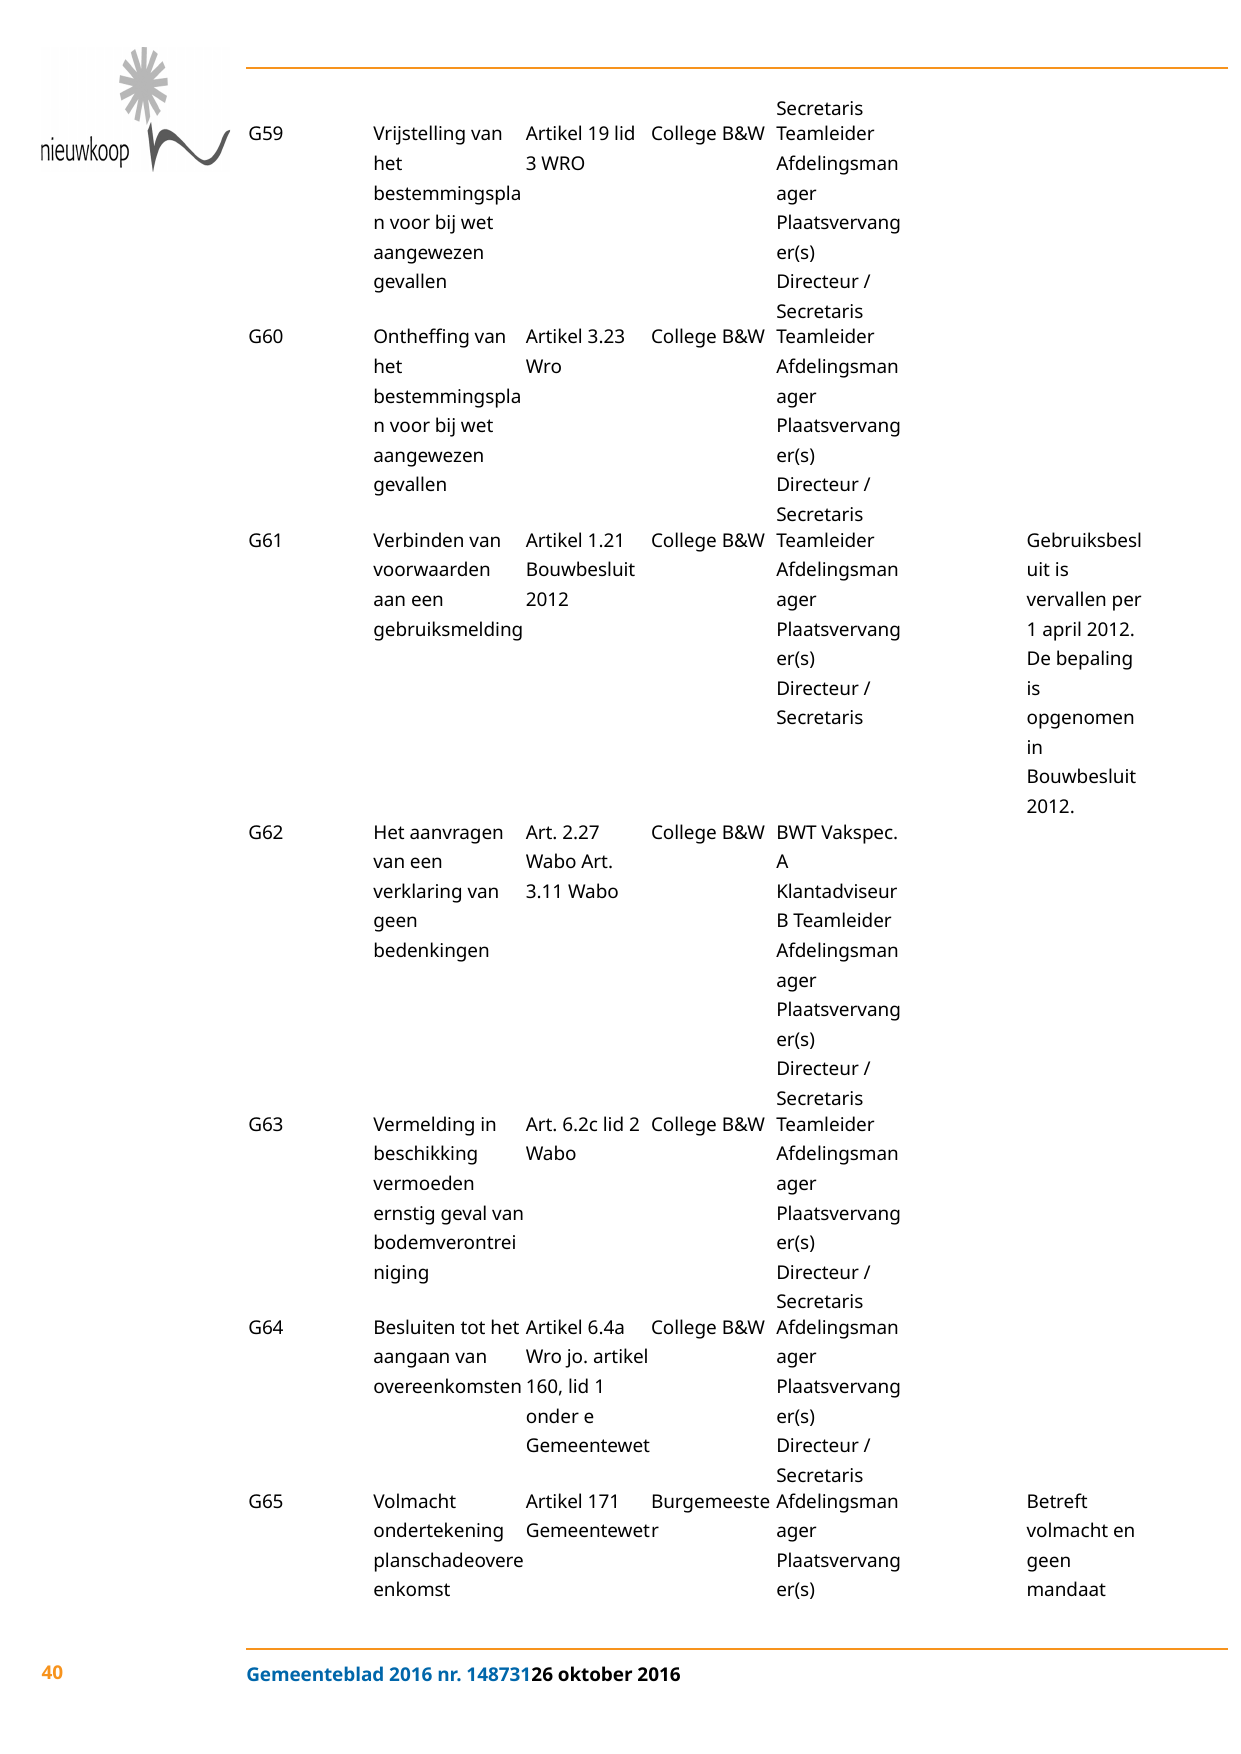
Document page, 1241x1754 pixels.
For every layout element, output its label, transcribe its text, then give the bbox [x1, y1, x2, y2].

table_cell Het aanvragen van een verklaring van geen bedenkingen [373, 819, 526, 1111]
table_cell G59 [248, 121, 373, 324]
table_cell Verbinden van voorwaarden aan een gebruiksmelding [373, 527, 526, 819]
table_cell [901, 121, 1026, 324]
table_cell College B&W [651, 819, 776, 1111]
table_cell College B&W [651, 527, 776, 819]
table_cell G63 [248, 1111, 373, 1314]
table_cell Artikel 19 lid 3 WRO [526, 121, 651, 324]
table_cell Burgemeester [651, 1488, 776, 1602]
table_cell Gebruiksbesluit is vervallen per 1 april 2012. De bepaling is opgenomen in Bouwbesluit 2012. [1026, 527, 1152, 819]
table_cell [1026, 1111, 1152, 1314]
table_cell Volmacht ondertekening planschadeovereenkomst [373, 1488, 526, 1602]
table_cell G60 [248, 324, 373, 527]
table_cell Art. 2.27 Wabo Art. 3.11 Wabo [526, 819, 651, 1111]
table_cell G62 [248, 819, 373, 1111]
table_cell College B&W [651, 324, 776, 527]
table_cell Teamleider Afdelingsmanager Plaatsvervanger(s) Directeur / Secretaris [776, 324, 901, 527]
table_cell Teamleider Afdelingsmanager Plaatsvervanger(s) Directeur / Secretaris [776, 527, 901, 819]
picture [41, 47, 231, 172]
table_cell Afdelingsmanager Plaatsvervanger(s) Directeur / Secretaris [776, 1314, 901, 1488]
table_cell Ontheffing van het bestemmingsplan voor bij wet aangewezen gevallen [373, 324, 526, 527]
table_cell Art. 6.2c lid 2 Wabo [526, 1111, 651, 1314]
table_cell Artikel 6.4a Wro jo. artikel 160, lid 1 onder e Gemeentewet [526, 1314, 651, 1488]
table_cell [901, 819, 1026, 1111]
table_cell [901, 527, 1026, 819]
table_cell [1026, 95, 1152, 121]
table_cell Artikel 1.21 Bouwbesluit 2012 [526, 527, 651, 819]
table_cell Secretaris [776, 95, 901, 121]
table_cell College B&W [651, 121, 776, 324]
table_cell Artikel 3.23 Wro [526, 324, 651, 527]
table_cell [1026, 819, 1152, 1111]
table_cell [901, 1314, 1026, 1488]
table_cell [901, 1111, 1026, 1314]
table_cell Besluiten tot het aangaan van overeenkomsten [373, 1314, 526, 1488]
table_cell [1026, 324, 1152, 527]
table_cell G65 [248, 1488, 373, 1602]
table_cell College B&W [651, 1314, 776, 1488]
table_cell Teamleider Afdelingsmanager Plaatsvervanger(s) Directeur / Secretaris [776, 1111, 901, 1314]
table_cell College B&W [651, 1111, 776, 1314]
table_cell [248, 95, 373, 121]
table_cell Vermelding in beschikking vermoeden ernstig geval van bodemverontreiniging [373, 1111, 526, 1314]
table_cell Teamleider Afdelingsmanager Plaatsvervanger(s) Directeur / Secretaris [776, 121, 901, 324]
table_cell Artikel 171 Gemeentewet [526, 1488, 651, 1602]
table_cell G64 [248, 1314, 373, 1488]
table_cell [373, 95, 526, 121]
table_cell [1026, 121, 1152, 324]
table_cell [901, 1488, 1026, 1602]
table_cell Betreft volmacht en geen mandaat [1026, 1488, 1152, 1602]
table_cell [901, 95, 1026, 121]
table_cell G61 [248, 527, 373, 819]
table_cell Vrijstelling van het bestemmingsplan voor bij wet aangewezen gevallen [373, 121, 526, 324]
table_cell [651, 95, 776, 121]
table_cell Afdelingsmanager Plaatsvervanger(s) [776, 1488, 901, 1602]
table_cell [1026, 1314, 1152, 1488]
table_cell BWT Vakspec. A Klantadviseur B Teamleider Afdelingsmanager Plaatsvervanger(s) Directeur / Secretaris [776, 819, 901, 1111]
table_cell [901, 324, 1026, 527]
table_cell [526, 95, 651, 121]
